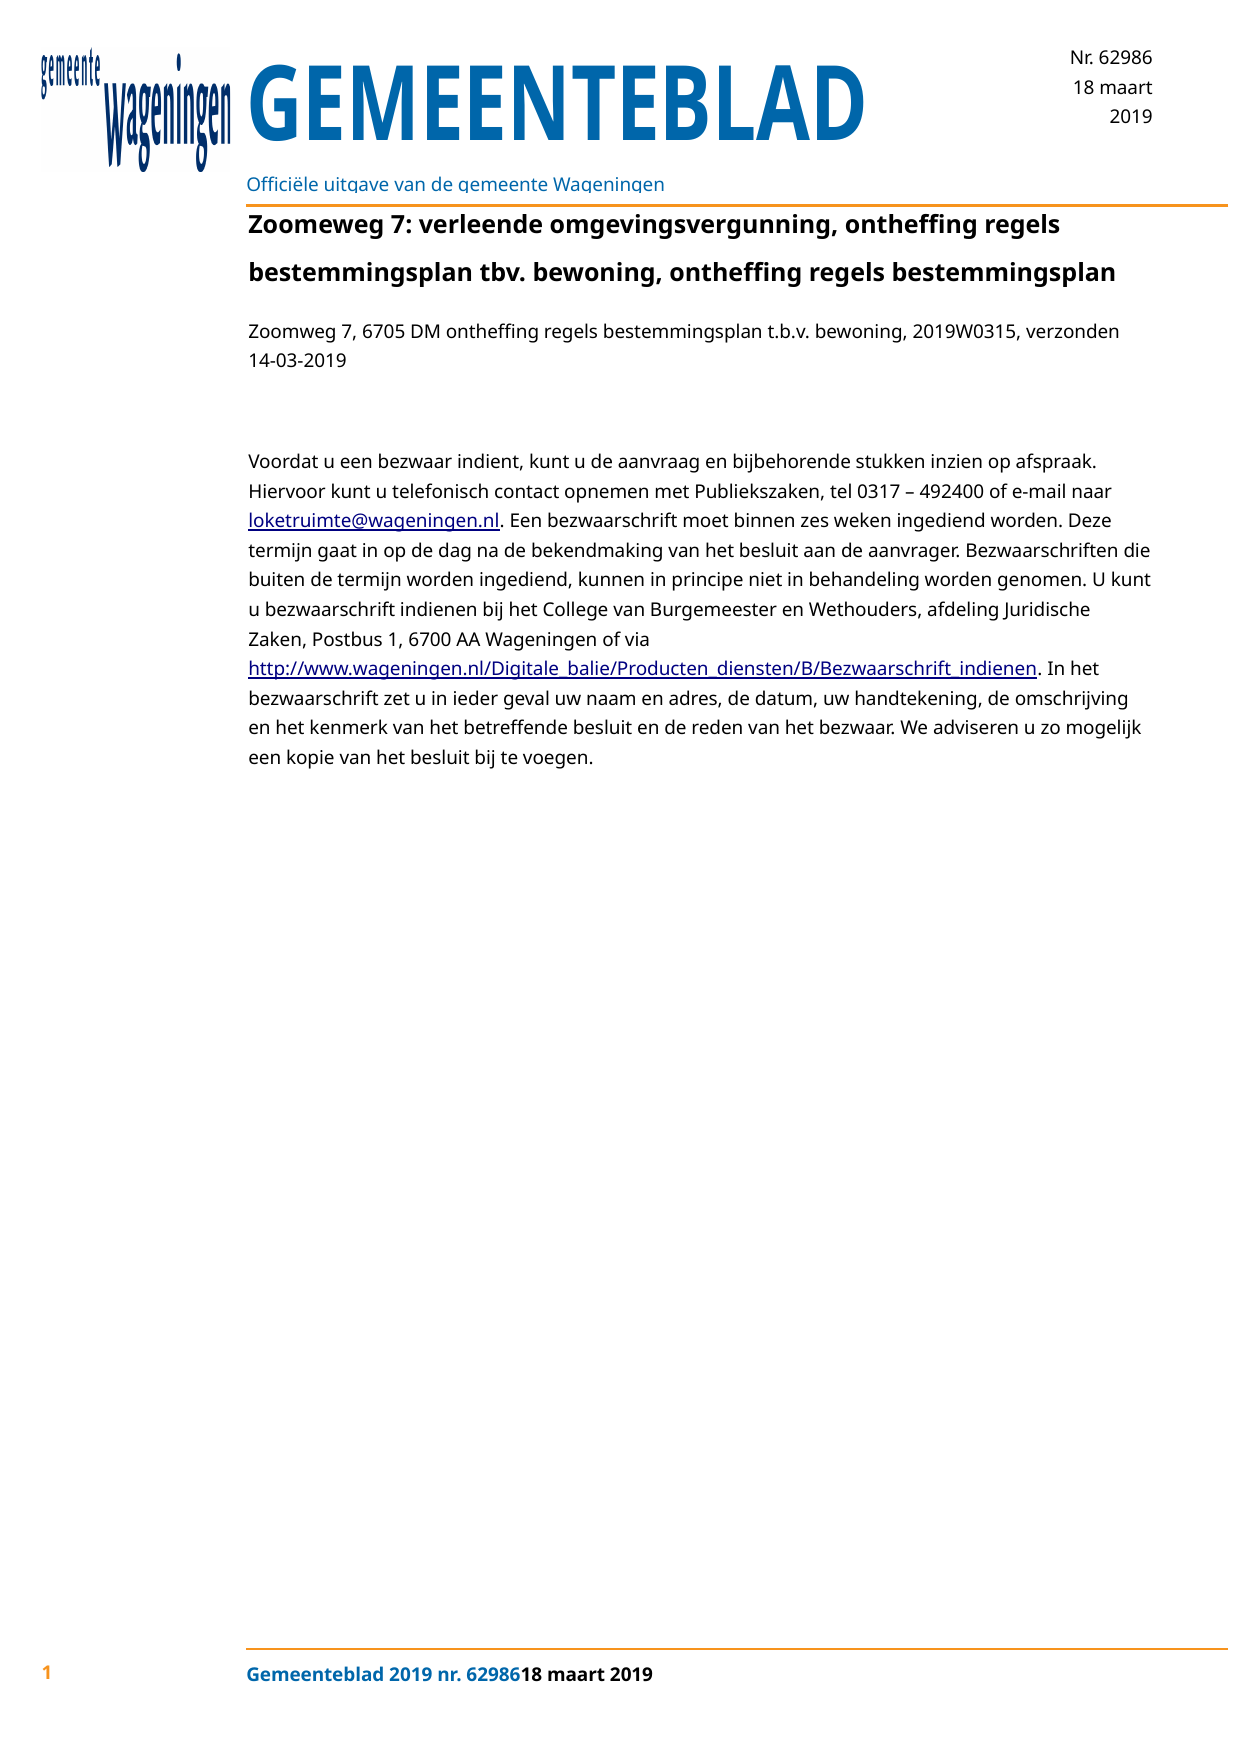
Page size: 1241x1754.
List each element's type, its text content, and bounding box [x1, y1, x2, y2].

text Zoomeweg 7: verleende omgevingsvergunning, ontheffing regels bestemmingsplan tbv. bewoning, ontheffing regels bestemmingsplan [248, 207, 1152, 288]
picture [41, 47, 231, 172]
text Voordat u een bezwaar indient, kunt u de aanvraag en bijbehorende stukken inzien op afspraak. Hiervoor kunt u telefonisch contact opnemen met Publiekszaken, tel 0317 – 492400 of e-mail naar loketruimte@wageningen.nl. Een bezwaarschrift moet binnen zes weken ingediend worden. Deze termijn gaat in op de dag na de bekendmaking van het besluit aan de aanvrager. Bezwaarschriften die buiten de termijn worden ingediend, kunnen in principe niet in behandeling worden genomen. U kunt u bezwaarschrift indienen bij het College van Burgemeester en Wethouders, afdeling Juridische Zaken, Postbus 1, 6700 AA Wageningen of via http://www.wageningen.nl/Digitale_balie/Producten_diensten/B/Bezwaarschrift_indienen. In het bezwaarschrift zet u in ieder geval uw naam en adres, de datum, uw handtekening, de omschrijving en het kenmerk van het betreffende besluit en de reden van het bezwaar. We adviseren u zo mogelijk een kopie van het besluit bij te voegen. [248, 448, 1152, 770]
text Zoomweg 7, 6705 DM ontheffing regels bestemmingsplan t.b.v. bewoning, 2019W0315, verzonden 14-03-2019 [248, 318, 1152, 373]
